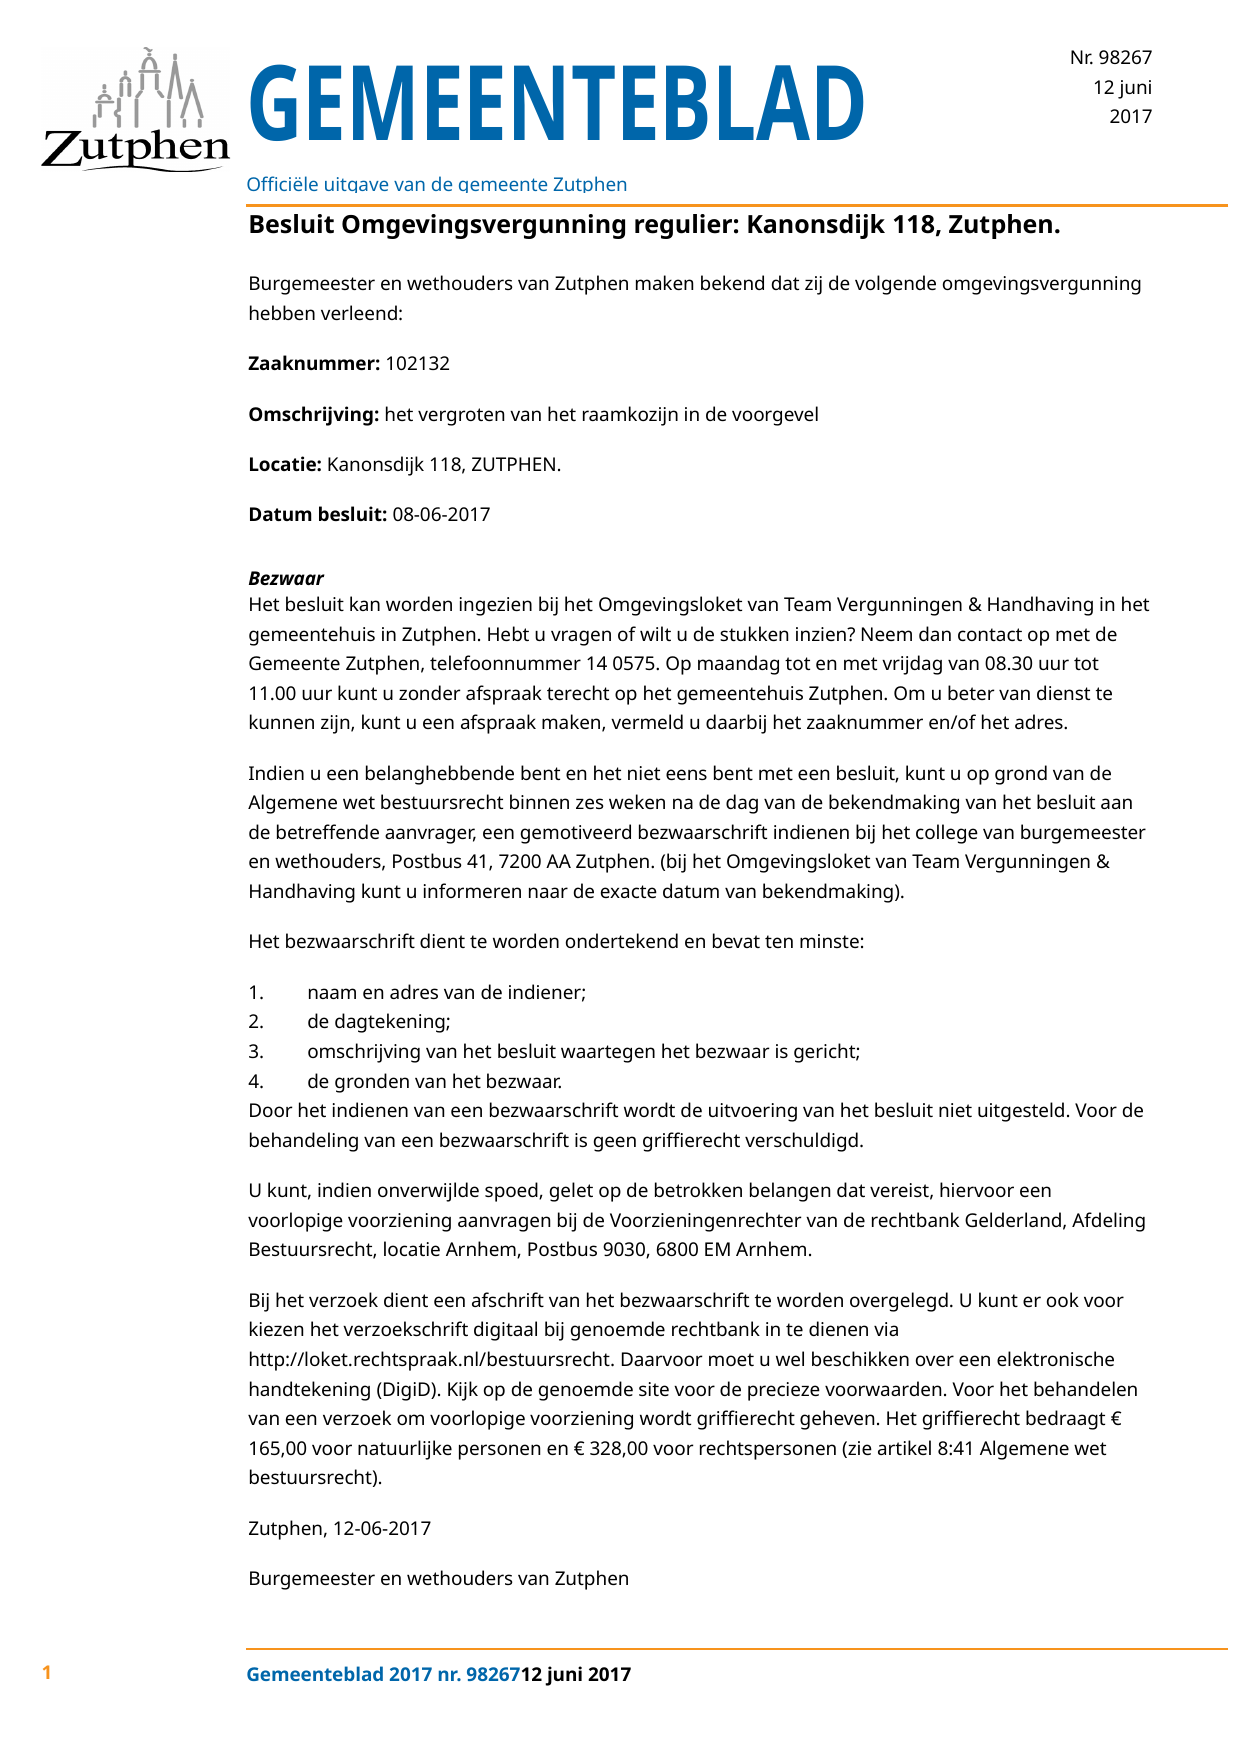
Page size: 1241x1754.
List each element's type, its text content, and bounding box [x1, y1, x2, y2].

text Locatie: Kanonsdijk 118, ZUTPHEN. [248, 451, 1152, 477]
text Besluit Omgevingsvergunning regulier: Kanonsdijk 118, Zutphen. [248, 207, 1152, 241]
text Burgemeester en wethouders van Zutphen maken bekend dat zij de volgende omgevingsvergunning hebben verleend: [248, 270, 1152, 326]
text Omschrijving: het vergroten van het raamkozijn in de voorgevel [248, 401, 1152, 426]
text Zutphen, 12-06-2017 [248, 1515, 1152, 1541]
text Indien u een belanghebbende bent en het niet eens bent met een besluit, kunt u op grond van de Algemene wet bestuursrecht binnen zes weken na de dag van de bekendmaking van het besluit aan de betreffende aanvrager, een gemotiveerd bezwaarschrift indienen bij het college van burgemeester en wethouders, Postbus 41, 7200 AA Zutphen. (bij het Omgevingsloket van Team Vergunningen & Handhaving kunt u informeren naar de exacte datum van bekendmaking). [248, 760, 1152, 904]
text U kunt, indien onverwijlde spoed, gelet op de betrokken belangen dat vereist, hiervoor een voorlopige voorziening aanvragen bij de Voorzieningenrechter van de rechtbank Gelderland, Afdeling Bestuursrecht, locatie Arnhem, Postbus 9030, 6800 EM Arnhem. [248, 1177, 1152, 1262]
text Zaaknummer: 102132 [248, 350, 1152, 376]
text Bezwaar [248, 566, 1152, 591]
list de dagtekening; [248, 1009, 1152, 1034]
text Burgemeester en wethouders van Zutphen [248, 1565, 1152, 1591]
list naam en adres van de indiener; [248, 979, 1152, 1005]
text Door het indienen van een bezwaarschrift wordt de uitvoering van het besluit niet uitgesteld. Voor de behandeling van een bezwaarschrift is geen griffierecht verschuldigd. [248, 1097, 1152, 1153]
text Datum besluit: 08-06-2017 [248, 502, 1152, 527]
list omschrijving van het besluit waartegen het bezwaar is gericht; [248, 1038, 1152, 1064]
picture [41, 47, 231, 172]
list de gronden van het bezwaar. [248, 1068, 1152, 1094]
text Het bezwaarschrift dient te worden ondertekend en bevat ten minste: [248, 929, 1152, 954]
text Bij het verzoek dient een afschrift van het bezwaarschrift te worden overgelegd. U kunt er ook voor kiezen het verzoekschrift digitaal bij genoemde rechtbank in te dienen via http://loket.rechtspraak.nl/bestuursrecht. Daarvoor moet u wel beschikken over een elektronische handtekening (DigiD). Kijk op de genoemde site voor de precieze voorwaarden. Voor het behandelen van een verzoek om voorlopige voorziening wordt griffierecht geheven. Het griffierecht bedraagt € 165,00 voor natuurlijke personen en € 328,00 voor rechtspersonen (zie artikel 8:41 Algemene wet bestuursrecht). [248, 1287, 1152, 1490]
text Het besluit kan worden ingezien bij het Omgevingsloket van Team Vergunningen & Handhaving in het gemeentehuis in Zutphen. Hebt u vragen of wilt u de stukken inzien? Neem dan contact op met de Gemeente Zutphen, telefoonnummer 14 0575. Op maandag tot en met vrijdag van 08.30 uur tot 11.00 uur kunt u zonder afspraak terecht op het gemeentehuis Zutphen. Om u beter van dienst te kunnen zijn, kunt u een afspraak maken, vermeld u daarbij het zaaknummer en/of het adres. [248, 591, 1152, 735]
